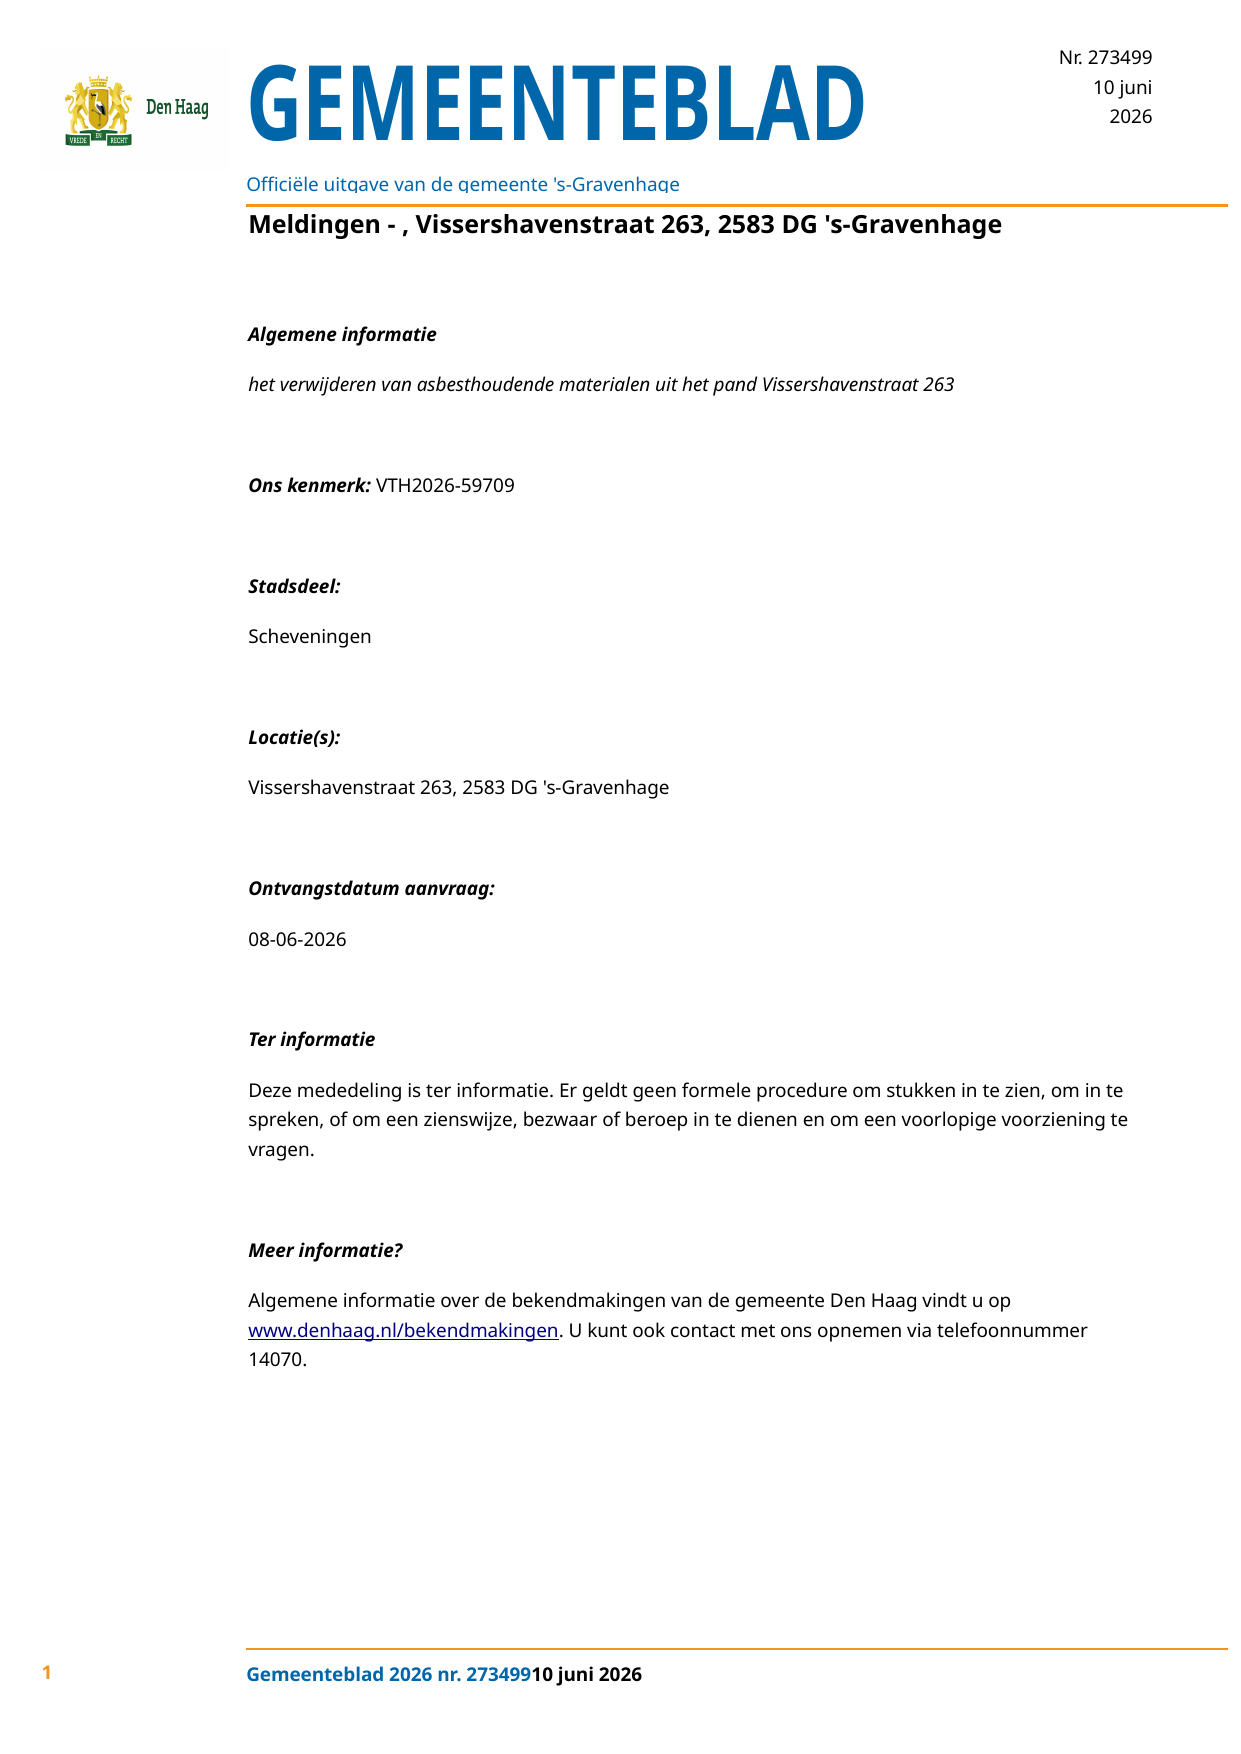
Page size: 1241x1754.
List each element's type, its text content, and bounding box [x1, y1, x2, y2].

text Ons kenmerk: VTH2026-59709 [248, 472, 1152, 498]
text Meldingen - , Vissershavenstraat 263, 2583 DG 's-Gravenhage [248, 207, 1152, 241]
text Stadsdeel: [248, 573, 1152, 598]
text Vissershavenstraat 263, 2583 DG 's-Gravenhage [248, 774, 1152, 800]
text Algemene informatie over de bekendmakingen van de gemeente Den Haag vindt u op www.denhaag.nl/bekendmakingen. U kunt ook contact met ons opnemen via telefoonnummer 14070. [248, 1287, 1152, 1372]
text Deze mededeling is ter informatie. Er geldt geen formele procedure om stukken in te zien, om in te spreken, of om een zienswijze, bezwaar of beroep in te dienen en om een voorlopige voorziening te vragen. [248, 1077, 1152, 1162]
picture [41, 47, 231, 172]
text 08-06-2026 [248, 926, 1152, 951]
text Ontvangstdatum aanvraag: [248, 875, 1152, 901]
text Scheveningen [248, 623, 1152, 649]
text Algemene informatie [248, 321, 1152, 346]
text Locatie(s): [248, 724, 1152, 750]
text het verwijderen van asbesthoudende materialen uit het pand Vissershavenstraat 263 [248, 371, 1152, 397]
text Meer informatie? [248, 1237, 1152, 1263]
text Ter informatie [248, 1027, 1152, 1052]
